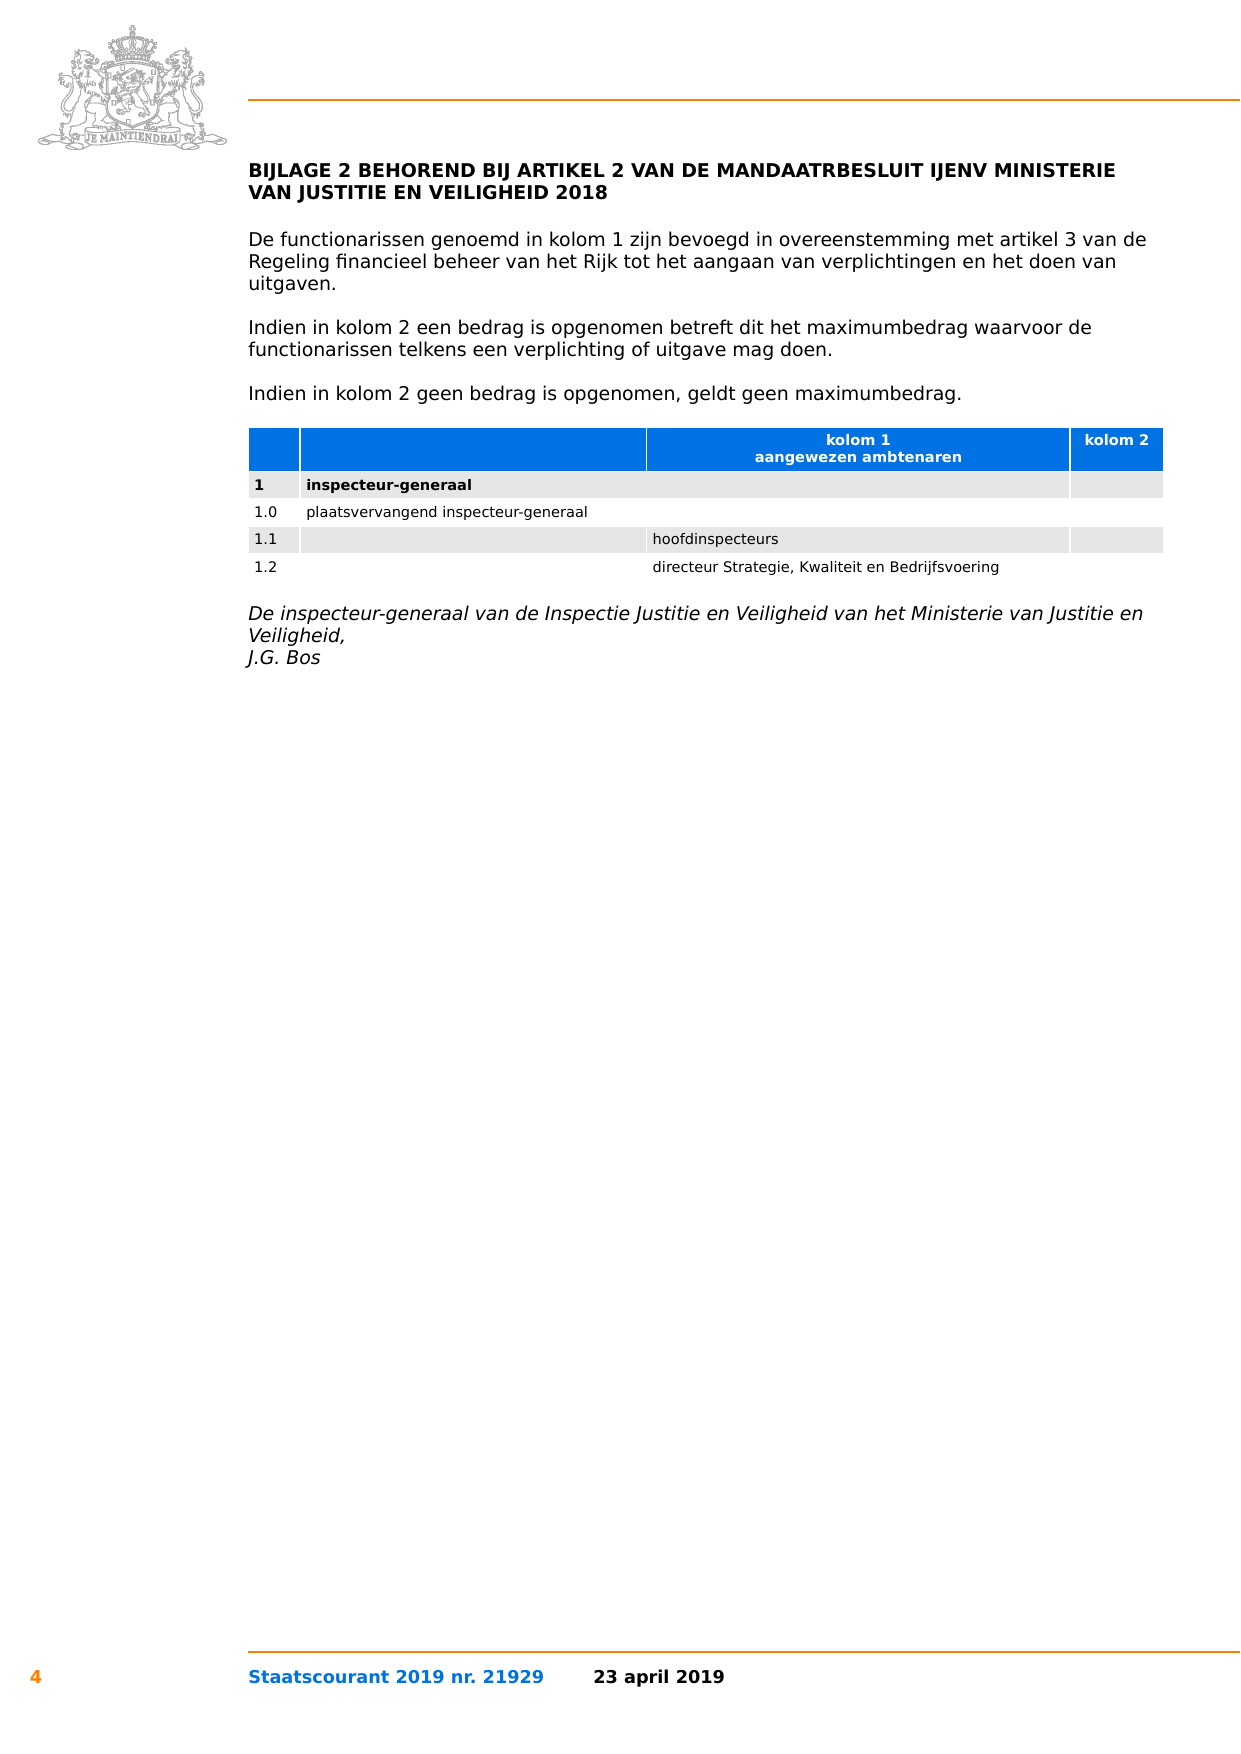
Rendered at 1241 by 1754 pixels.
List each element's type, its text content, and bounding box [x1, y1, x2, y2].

table_cell [1071, 527, 1163, 553]
table_cell [1071, 472, 1163, 498]
table_header [249, 428, 299, 471]
table_cell plaatsvervangend inspecteur-generaal [301, 499, 646, 526]
table_cell 1.0 [249, 499, 299, 526]
table_cell hoofdinspecteurs [647, 527, 1069, 553]
table_header [301, 428, 646, 471]
text Indien in kolom 2 een bedrag is opgenomen betreft dit het maximumbedrag waarvoor de functionarissen telkens een verplichting of uitgave mag doen. [248, 317, 1163, 361]
table_cell 1.1 [249, 527, 299, 553]
table_cell [301, 527, 646, 553]
subtitle BIJLAGE 2 BEHOREND BIJ ARTIKEL 2 VAN DE MANDAATRBESLUIT IJENV MINISTERIE VAN JUSTITIE EN VEILIGHEID 2018 [248, 160, 1163, 204]
table_cell [647, 499, 1069, 526]
table_header kolom 2 [1071, 428, 1163, 471]
table_cell [301, 554, 646, 580]
table_cell [1071, 554, 1163, 580]
table_cell 1.2 [249, 554, 299, 580]
table_cell 1 [249, 472, 299, 498]
text De functionarissen genoemd in kolom 1 zijn bevoegd in overeenstemming met artikel 3 van de Regeling financieel beheer van het Rijk tot het aangaan van verplichtingen en het doen van uitgaven. [248, 229, 1163, 295]
text Indien in kolom 2 geen bedrag is opgenomen, geldt geen maximumbedrag. [248, 382, 1163, 404]
text De inspecteur-generaal van de Inspectie Justitie en Veiligheid van het Ministerie van Justitie en Veiligheid, J.G. Bos [248, 603, 1163, 669]
table_cell inspecteur-generaal [301, 472, 1069, 498]
picture [38, 25, 227, 150]
table_cell directeur Strategie, Kwaliteit en Bedrijfsvoering [647, 554, 1069, 580]
table_header kolom 1 aangewezen ambtenaren [647, 428, 1069, 471]
table_cell [1071, 499, 1163, 526]
